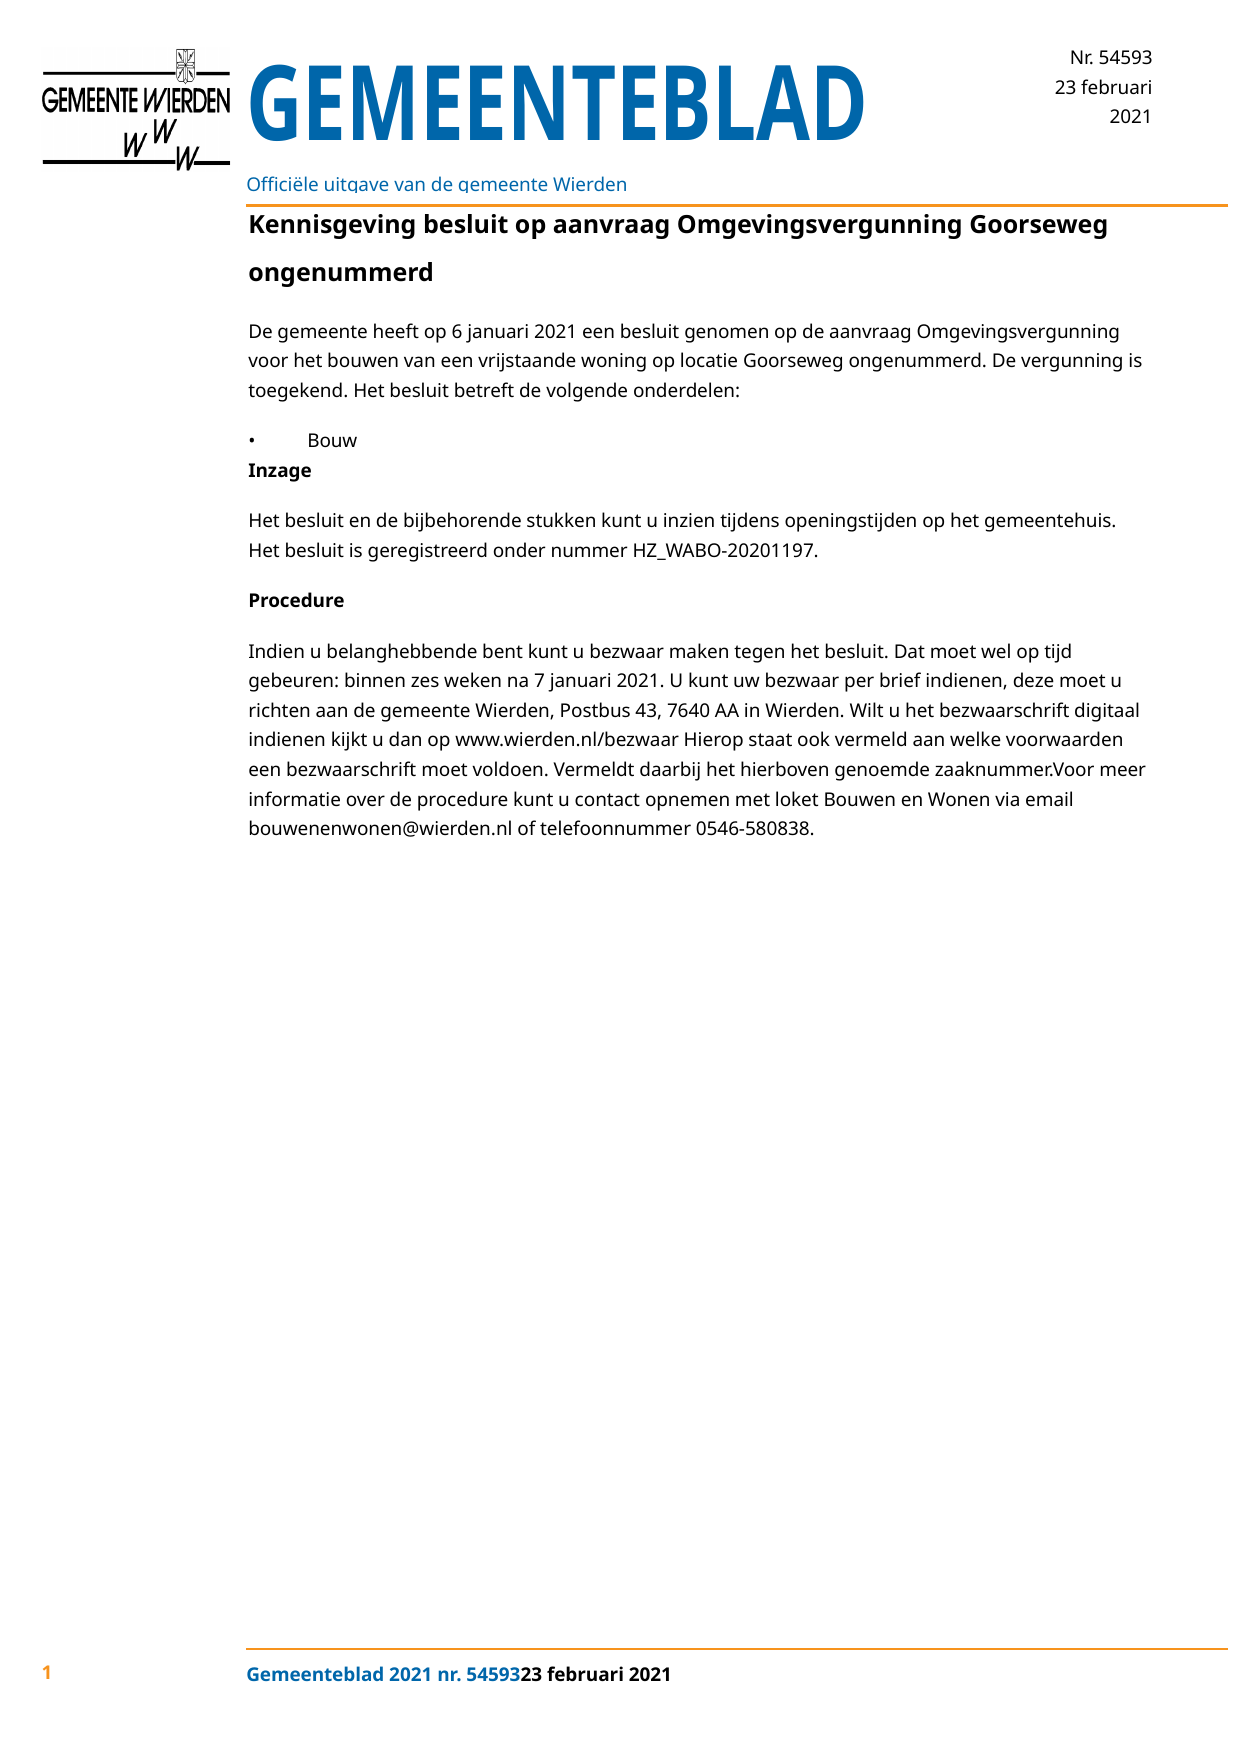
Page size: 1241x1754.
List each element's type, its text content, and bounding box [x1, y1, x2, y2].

text Het besluit en de bijbehorende stukken kunt u inzien tijdens openingstijden op het gemeentehuis. Het besluit is geregistreerd onder nummer HZ_WABO-20201197. [248, 507, 1152, 563]
text De gemeente heeft op 6 januari 2021 een besluit genomen op de aanvraag Omgevingsvergunning voor het bouwen van een vrijstaande woning op locatie Goorseweg ongenummerd. De vergunning is toegekend. Het besluit betreft de volgende onderdelen: [248, 318, 1152, 403]
list Bouw [248, 427, 1152, 453]
text Indien u belanghebbende bent kunt u bezwaar maken tegen het besluit. Dat moet wel op tijd gebeuren: binnen zes weken na 7 januari 2021. U kunt uw bezwaar per brief indienen, deze moet u richten aan de gemeente Wierden, Postbus 43, 7640 AA in Wierden. Wilt u het bezwaarschrift digitaal indienen kijkt u dan op www.wierden.nl/bezwaar Hierop staat ook vermeld aan welke voorwaarden een bezwaarschrift moet voldoen. Vermeldt daarbij het hierboven genoemde zaaknummer.Voor meer informatie over de procedure kunt u contact opnemen met loket Bouwen en Wonen via email bouwenenwonen@wierden.nl of telefoonnummer 0546-580838. [248, 638, 1152, 841]
text Procedure [248, 587, 1152, 613]
text Inzage [248, 457, 1152, 483]
picture [41, 47, 231, 172]
text Kennisgeving besluit op aanvraag Omgevingsvergunning Goorseweg ongenummerd [248, 207, 1152, 288]
